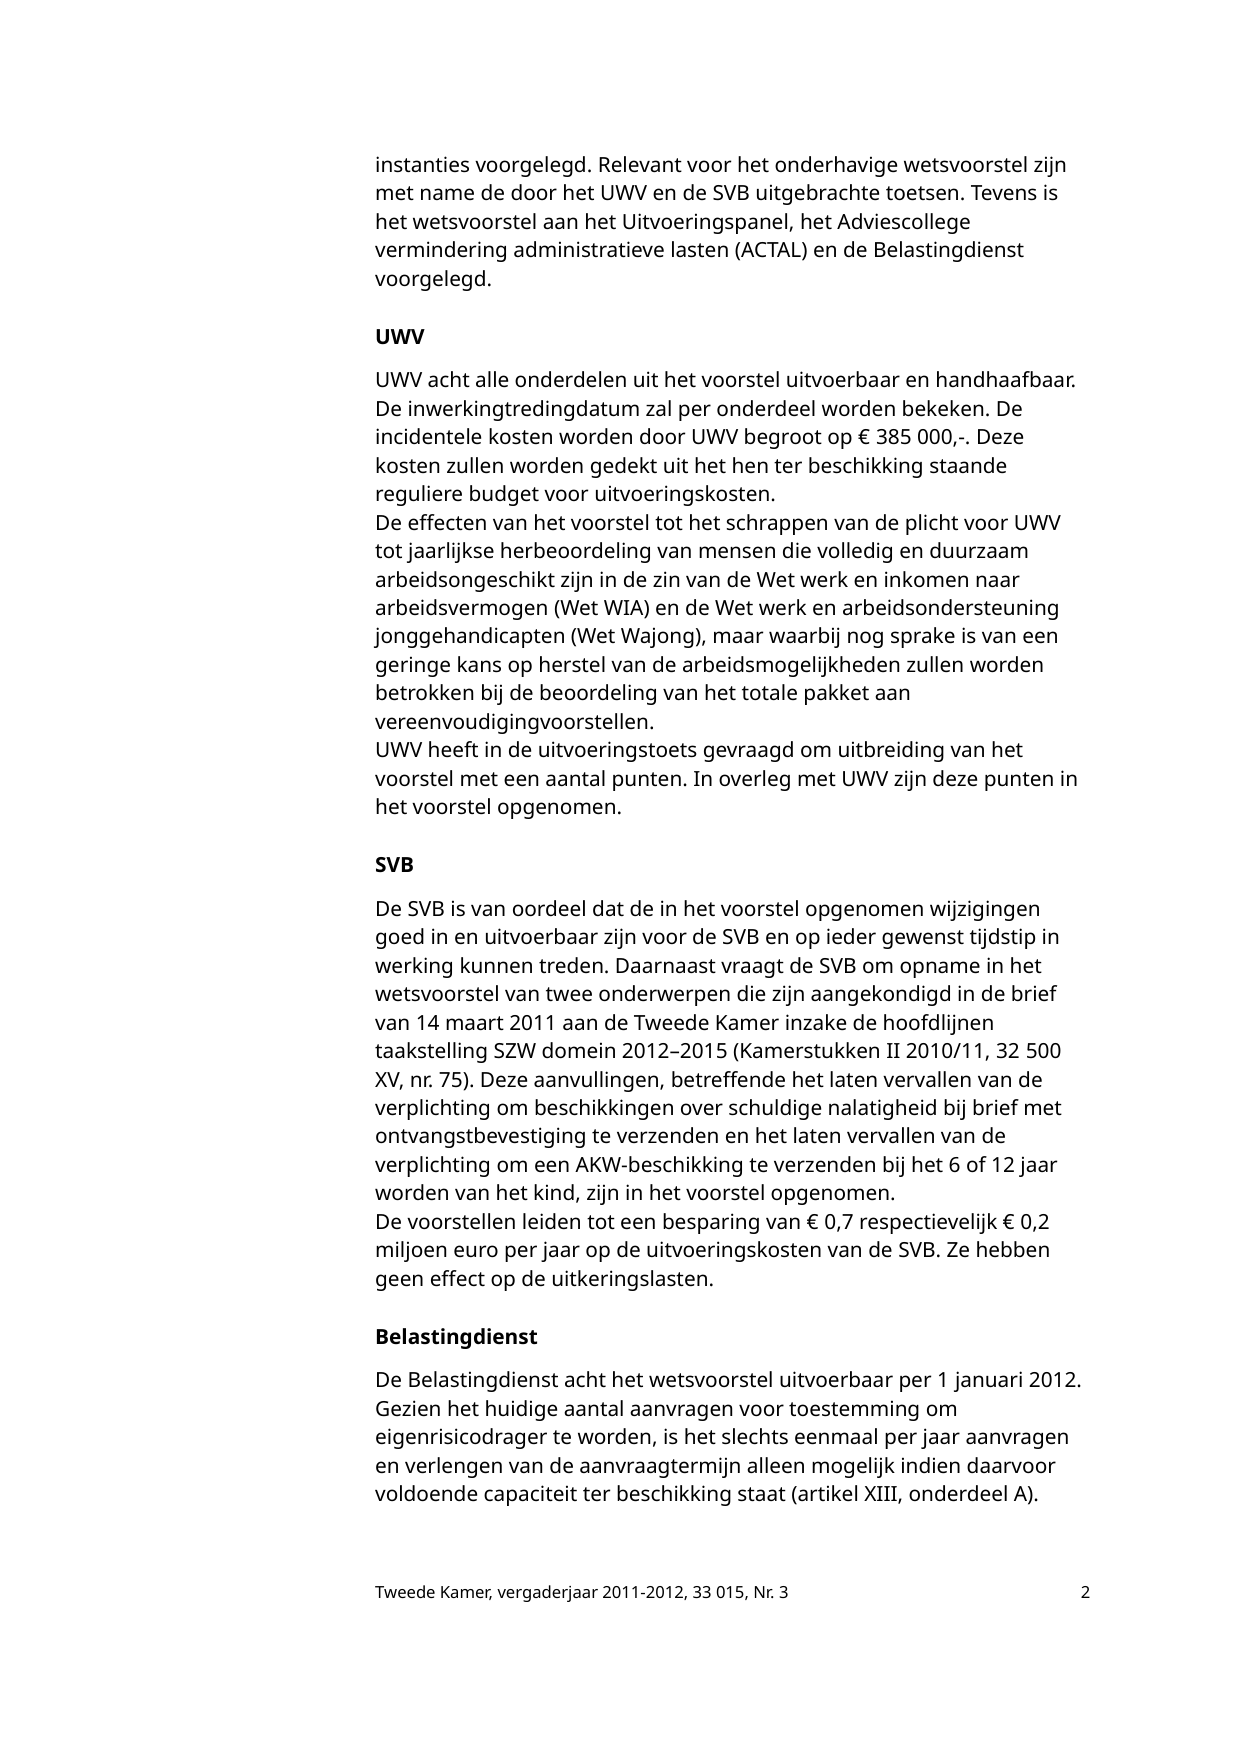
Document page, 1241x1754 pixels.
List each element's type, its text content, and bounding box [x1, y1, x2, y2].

text instanties voorgelegd. Relevant voor het onderhavige wetsvoorstel zijn met name de door het UWV en de SVB uitgebrachte toetsen. Tevens is het wetsvoorstel aan het Uitvoeringspanel, het Adviescollege vermindering administratieve lasten (ACTAL) en de Belastingdienst voorgelegd. [375, 150, 1090, 292]
text SVB [375, 851, 1090, 879]
text De effecten van het voorstel tot het schrappen van de plicht voor UWV tot jaarlijkse herbeoordeling van mensen die volledig en duurzaam arbeidsongeschikt zijn in de zin van de Wet werk en inkomen naar arbeidsvermogen (Wet WIA) en de Wet werk en arbeidsondersteuning jonggehandicapten (Wet Wajong), maar waarbij nog sprake is van een geringe kans op herstel van de arbeidsmogelijkheden zullen worden betrokken bij de beoordeling van het totale pakket aan vereenvoudigingvoorstellen. [375, 508, 1090, 735]
text De Belastingdienst acht het wetsvoorstel uitvoerbaar per 1 januari 2012. Gezien het huidige aantal aanvragen voor toestemming om eigenrisicodrager te worden, is het slechts eenmaal per jaar aanvragen en verlengen van de aanvraagtermijn alleen mogelijk indien daarvoor voldoende capaciteit ter beschikking staat (artikel XIII, onderdeel A). [375, 1366, 1090, 1508]
text UWV heeft in de uitvoeringstoets gevraagd om uitbreiding van het voorstel met een aantal punten. In overleg met UWV zijn deze punten in het voorstel opgenomen. [375, 735, 1090, 821]
text UWV acht alle onderdelen uit het voorstel uitvoerbaar en handhaafbaar. De inwerkingtredingdatum zal per onderdeel worden bekeken. De incidentele kosten worden door UWV begroot op € 385 000,-. Deze kosten zullen worden gedekt uit het hen ter beschikking staande reguliere budget voor uitvoeringskosten. [375, 366, 1090, 508]
text Belastingdienst [375, 1322, 1090, 1351]
text De SVB is van oordeel dat de in het voorstel opgenomen wijzigingen goed in en uitvoerbaar zijn voor de SVB en op ieder gewenst tijdstip in werking kunnen treden. Daarnaast vraagt de SVB om opname in het wetsvoorstel van twee onderwerpen die zijn aangekondigd in de brief van 14 maart 2011 aan de Tweede Kamer inzake de hoofdlijnen taakstelling SZW domein 2012–2015 (Kamerstukken II 2010/11, 32 500 XV, nr. 75). Deze aanvullingen, betreffende het laten vervallen van de verplichting om beschikkingen over schuldige nalatigheid bij brief met ontvangstbevestiging te verzenden en het laten vervallen van de verplichting om een AKW-beschikking te verzenden bij het 6 of 12 jaar worden van het kind, zijn in het voorstel opgenomen. [375, 894, 1090, 1207]
text UWV [375, 322, 1090, 351]
text De voorstellen leiden tot een besparing van € 0,7 respectievelijk € 0,2 miljoen euro per jaar op de uitvoeringskosten van de SVB. Ze hebben geen effect op de uitkeringslasten. [375, 1207, 1090, 1292]
